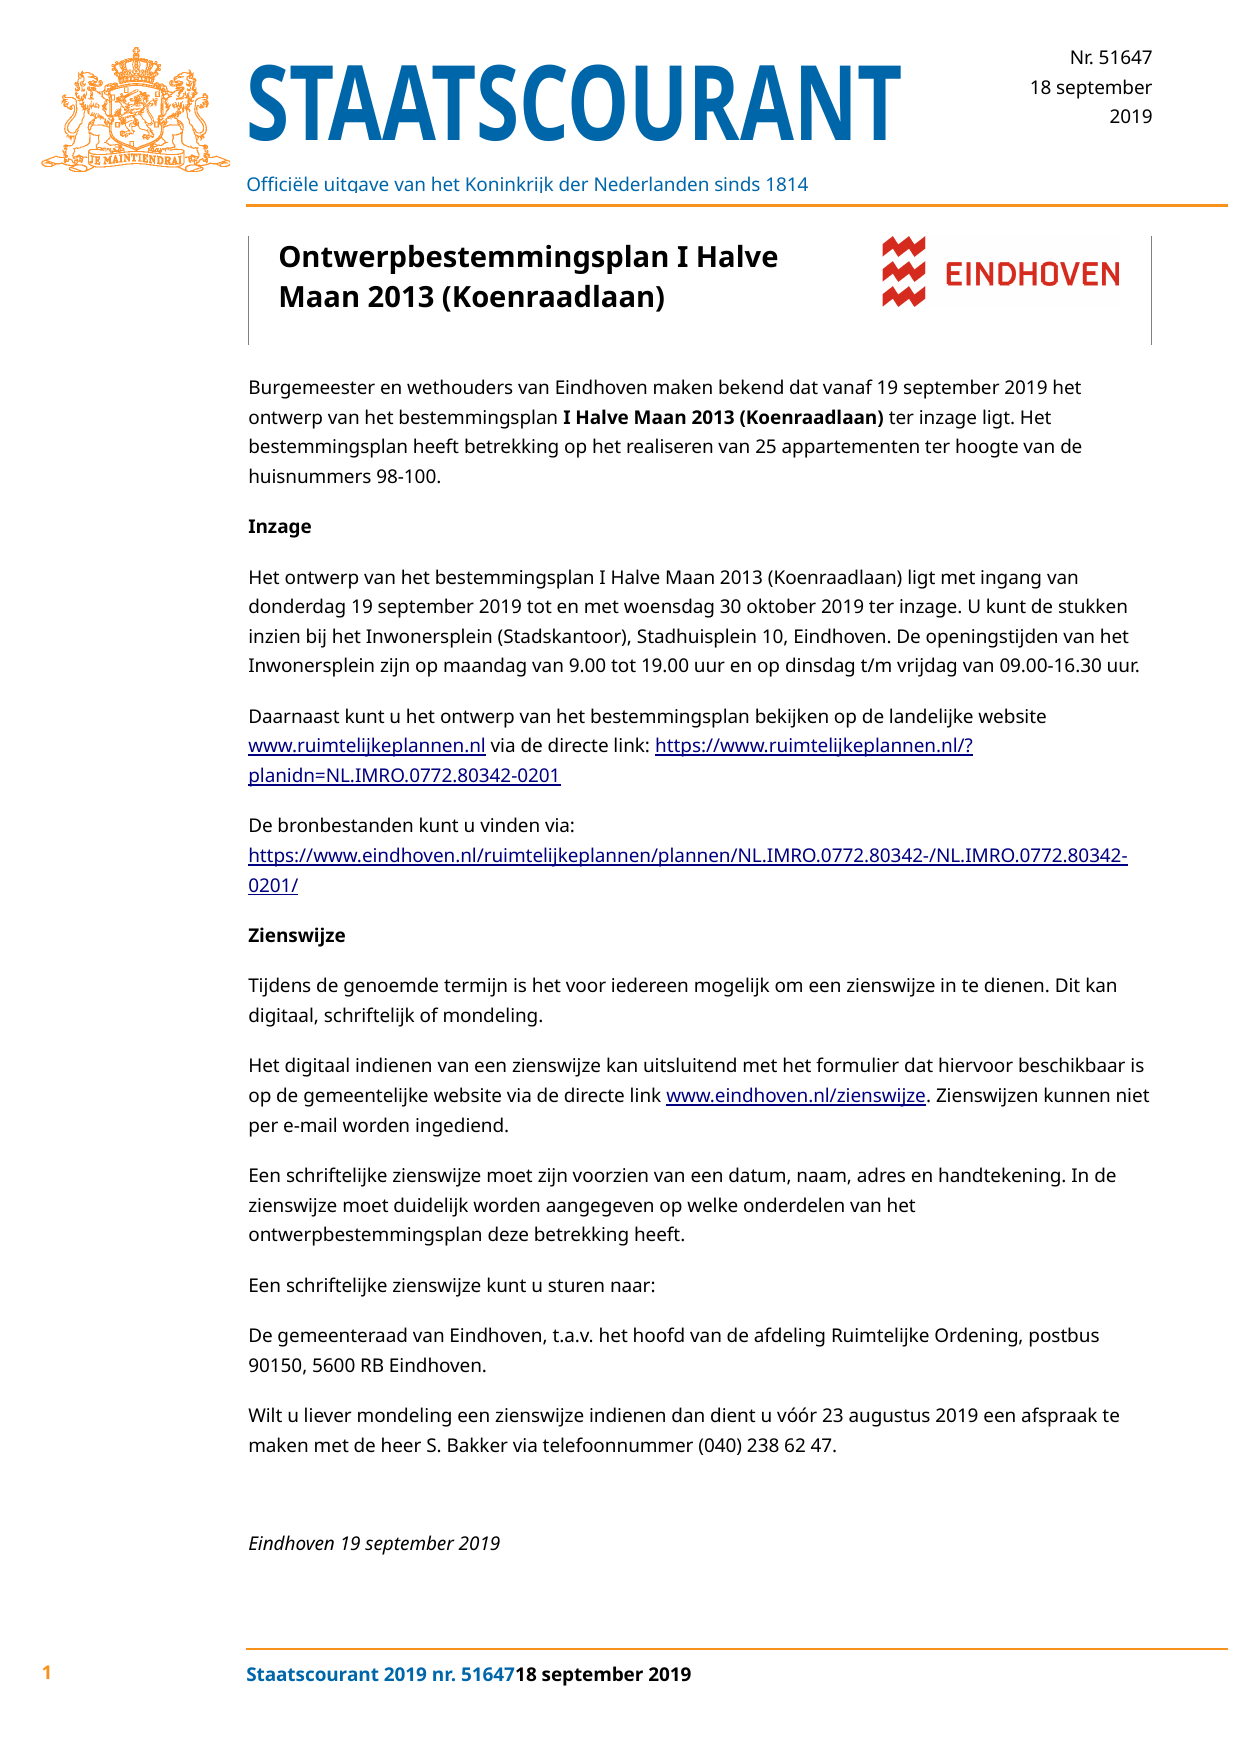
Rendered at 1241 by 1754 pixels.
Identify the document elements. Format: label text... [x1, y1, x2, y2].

picture [882, 236, 1119, 307]
text Het digitaal indienen van een zienswijze kan uitsluitend met het formulier dat hiervoor beschikbaar is op de gemeentelijke website via de directe link www.eindhoven.nl/zienswijze. Zienswijzen kunnen niet per e-mail worden ingediend. [248, 1053, 1152, 1137]
text De gemeenteraad van Eindhoven, t.a.v. het hoofd van de afdeling Ruimtelijke Ordening, postbus 90150, 5600 RB Eindhoven. [248, 1322, 1152, 1377]
picture [41, 47, 231, 172]
text Burgemeester en wethouders van Eindhoven maken bekend dat vanaf 19 september 2019 het ontwerp van het bestemmingsplan I Halve Maan 2013 (Koenraadlaan) ter inzage ligt. Het bestemmingsplan heeft betrekking op het realiseren van 25 appartementen ter hoogte van de huisnummers 98-100. [248, 374, 1152, 489]
text Eindhoven 19 september 2019 [248, 1530, 1152, 1556]
text Een schriftelijke zienswijze moet zijn voorzien van een datum, naam, adres en handtekening. In de zienswijze moet duidelijk worden aangegeven op welke onderdelen van het ontwerpbestemmingsplan deze betrekking heeft. [248, 1162, 1152, 1247]
text Inzage [248, 513, 1152, 539]
text Zienswijze [248, 922, 1152, 948]
text Het ontwerp van het bestemmingsplan I Halve Maan 2013 (Koenraadlaan) ligt met ingang van donderdag 19 september 2019 tot en met woensdag 30 oktober 2019 ter inzage. U kunt de stukken inzien bij het Inwonersplein (Stadskantoor), Stadhuisplein 10, Eindhoven. De openingstijden van het Inwonersplein zijn op maandag van 9.00 tot 19.00 uur en op dinsdag t/m vrijdag van 09.00-16.30 uur. [248, 564, 1152, 678]
text De bronbestanden kunt u vinden via: https://www.eindhoven.nl/ruimtelijkeplannen/plannen/NL.IMRO.0772.80342-/NL.IMRO.0772.80342-0201/ [248, 813, 1152, 897]
text Daarnaast kunt u het ontwerp van het bestemmingsplan bekijken op de landelijke website www.ruimtelijkeplannen.nl via de directe link: https://www.ruimtelijkeplannen.nl/?planidn=NL.IMRO.0772.80342-0201 [248, 703, 1152, 788]
text Wilt u liever mondeling een zienswijze indienen dan dient u vóór 23 augustus 2019 een afspraak te maken met de heer S. Bakker via telefoonnummer (040) 238 62 47. [248, 1402, 1152, 1457]
table_header Ontwerpbestemmingsplan I Halve Maan 2013 (Koenraadlaan) [249, 236, 850, 345]
table_header [850, 236, 1151, 345]
text Tijdens de genoemde termijn is het voor iedereen mogelijk om een zienswijze in te dienen. Dit kan digitaal, schriftelijk of mondeling. [248, 973, 1152, 1028]
text Een schriftelijke zienswijze kunt u sturen naar: [248, 1272, 1152, 1297]
